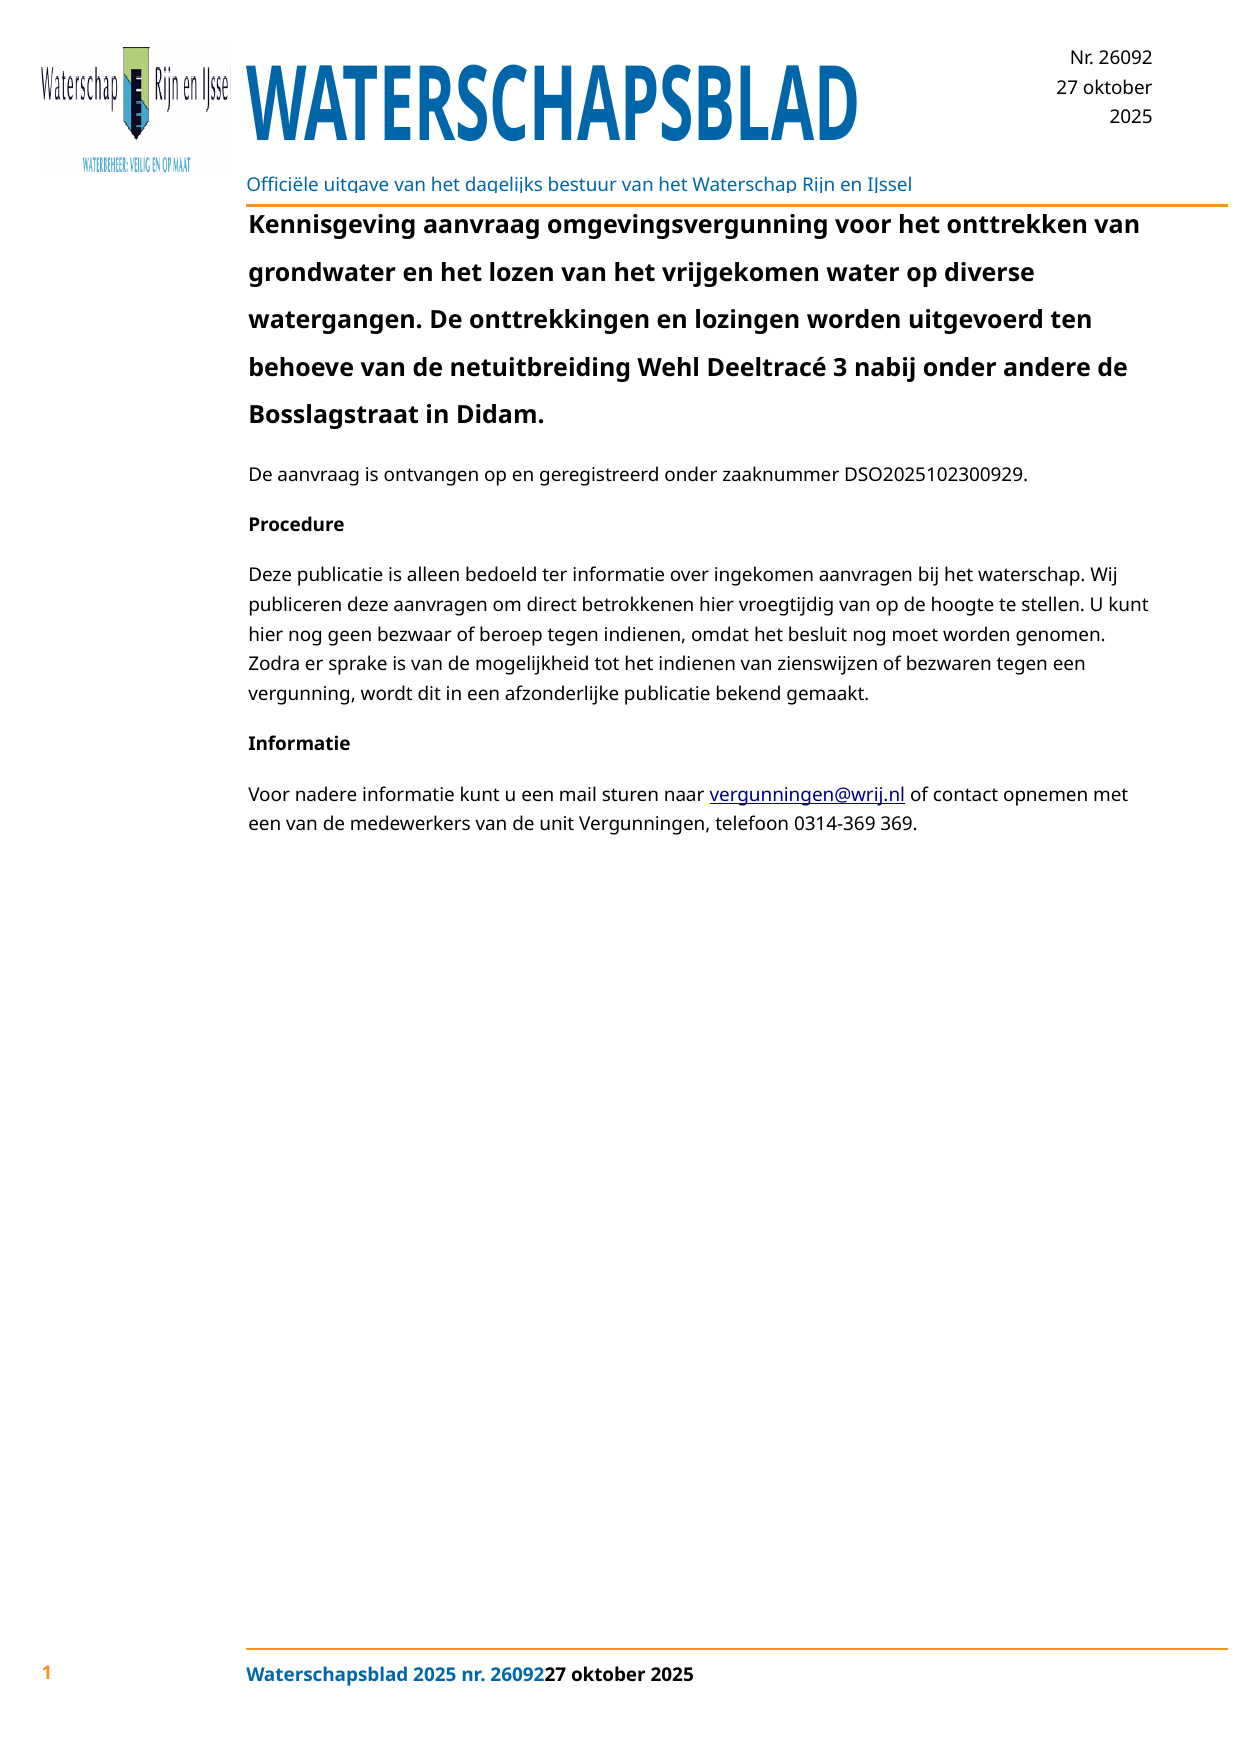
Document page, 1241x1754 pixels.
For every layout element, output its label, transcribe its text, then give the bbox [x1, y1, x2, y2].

text Procedure [248, 511, 1152, 537]
text Voor nadere informatie kunt u een mail sturen naar vergunningen@wrij.nl of contact opnemen met een van de medewerkers van de unit Vergunningen, telefoon 0314-369 369. [248, 781, 1152, 836]
text Deze publicatie is alleen bedoeld ter informatie over ingekomen aanvragen bij het waterschap. Wij publiceren deze aanvragen om direct betrokkenen hier vroegtijdig van op de hoogte te stellen. U kunt hier nog geen bezwaar of beroep tegen indienen, omdat het besluit nog moet worden genomen. Zodra er sprake is van de mogelijkheid tot het indienen van zienswijzen of bezwaren tegen een vergunning, wordt dit in een afzonderlijke publicatie bekend gemaakt. [248, 562, 1152, 706]
picture [41, 47, 231, 172]
text De aanvraag is ontvangen op en geregistreerd onder zaaknummer DSO2025102300929. [248, 461, 1152, 486]
text Kennisgeving aanvraag omgevingsvergunning voor het onttrekken van grondwater en het lozen van het vrijgekomen water op diverse watergangen. De onttrekkingen en lozingen worden uitgevoerd ten behoeve van de netuitbreiding Wehl Deeltracé 3 nabij onder andere de Bosslagstraat in Didam. [248, 207, 1152, 431]
text Informatie [248, 730, 1152, 756]
